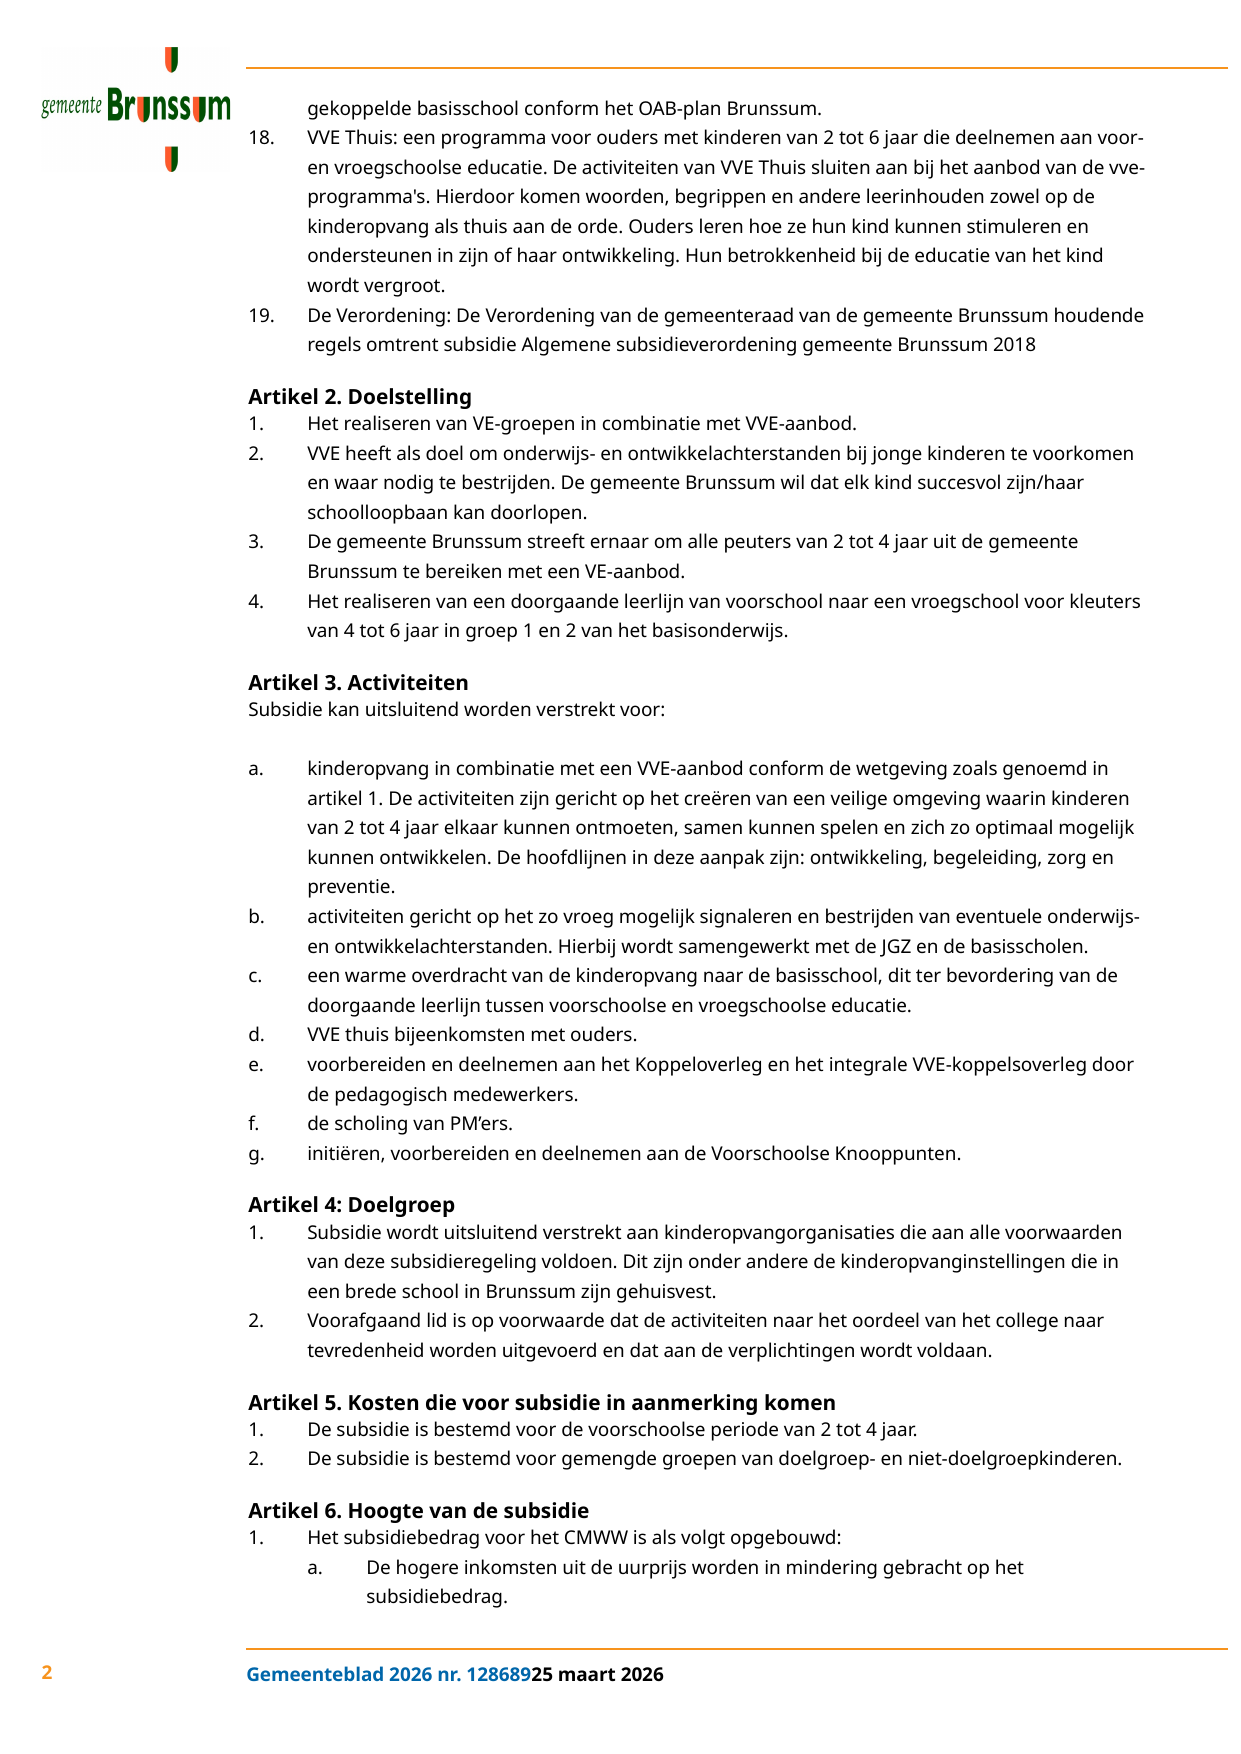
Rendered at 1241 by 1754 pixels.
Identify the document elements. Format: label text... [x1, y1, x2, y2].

list een warme overdracht van de kinderopvang naar de basisschool, dit ter bevordering van de doorgaande leerlijn tussen voorschoolse en vroegschoolse educatie. [248, 962, 1152, 1018]
list Subsidie wordt uitsluitend verstrekt aan kinderopvangorganisaties die aan alle voorwaarden van deze subsidieregeling voldoen. Dit zijn onder andere de kinderopvanginstellingen die in een brede school in Brunssum zijn gehuisvest. [248, 1219, 1152, 1304]
text Artikel 3. Activiteiten [248, 668, 1152, 696]
list VVE Thuis: een programma voor ouders met kinderen van 2 tot 6 jaar die deelnemen aan voor- en vroegschoolse educatie. De activiteiten van VVE Thuis sluiten aan bij het aanbod van de vve-programma's. Hierdoor komen woorden, begrippen en andere leerinhouden zowel op de kinderopvang als thuis aan de orde. Ouders leren hoe ze hun kind kunnen stimuleren en ondersteunen in zijn of haar ontwikkeling. Hun betrokkenheid bij de educatie van het kind wordt vergroot. [248, 124, 1152, 298]
text Subsidie kan uitsluitend worden verstrekt voor: [248, 696, 1152, 722]
list de scholing van PM’ers. [248, 1110, 1152, 1136]
list De hogere inkomsten uit de uurprijs worden in mindering gebracht op het subsidiebedrag. [307, 1554, 1152, 1609]
picture [41, 47, 231, 172]
list De subsidie is bestemd voor gemengde groepen van doelgroep- en niet-doelgroepkinderen. [248, 1446, 1152, 1471]
list activiteiten gericht op het zo vroeg mogelijk signaleren en bestrijden van eventuele onderwijs- en ontwikkelachterstanden. Hierbij wordt samengewerkt met de JGZ en de basisscholen. [248, 903, 1152, 959]
list Het subsidiebedrag voor het CMWW is als volgt opgebouwd: [248, 1524, 1152, 1550]
list gekoppelde basisschool conform het OAB-plan Brunssum. [248, 95, 1152, 121]
list VVE heeft als doel om onderwijs- en ontwikkelachterstanden bij jonge kinderen te voorkomen en waar nodig te bestrijden. De gemeente Brunssum wil dat elk kind succesvol zijn/haar schoolloopbaan kan doorlopen. [248, 440, 1152, 525]
list De Verordening: De Verordening van de gemeenteraad van de gemeente Brunssum houdende regels omtrent subsidie Algemene subsidieverordening gemeente Brunssum 2018 [248, 302, 1152, 357]
list Het realiseren van een doorgaande leerlijn van voorschool naar een vroegschool voor kleuters van 4 tot 6 jaar in groep 1 en 2 van het basisonderwijs. [248, 588, 1152, 643]
list De subsidie is bestemd voor de voorschoolse periode van 2 tot 4 jaar. [248, 1416, 1152, 1442]
list voorbereiden en deelnemen aan het Koppeloverleg en het integrale VVE-koppelsoverleg door de pedagogisch medewerkers. [248, 1051, 1152, 1107]
text Artikel 4: Doelgroep [248, 1190, 1152, 1219]
text Artikel 2. Doelstelling [248, 382, 1152, 410]
list initiëren, voorbereiden en deelnemen aan de Voorschoolse Knooppunten. [248, 1140, 1152, 1166]
list kinderopvang in combinatie met een VVE-aanbod conform de wetgeving zoals genoemd in artikel 1. De activiteiten zijn gericht op het creëren van een veilige omgeving waarin kinderen van 2 tot 4 jaar elkaar kunnen ontmoeten, samen kunnen spelen en zich zo optimaal mogelijk kunnen ontwikkelen. De hoofdlijnen in deze aanpak zijn: ontwikkeling, begeleiding, zorg en preventie. [248, 755, 1152, 899]
text Artikel 6. Hoogte van de subsidie [248, 1496, 1152, 1524]
text Artikel 5. Kosten die voor subsidie in aanmerking komen [248, 1388, 1152, 1416]
list De gemeente Brunssum streeft ernaar om alle peuters van 2 tot 4 jaar uit de gemeente Brunssum te bereiken met een VE-aanbod. [248, 529, 1152, 584]
list Het realiseren van VE-groepen in combinatie met VVE-aanbod. [248, 410, 1152, 436]
list VVE thuis bijeenkomsten met ouders. [248, 1022, 1152, 1047]
list Voorafgaand lid is op voorwaarde dat de activiteiten naar het oordeel van het college naar tevredenheid worden uitgevoerd en dat aan de verplichtingen wordt voldaan. [248, 1308, 1152, 1363]
